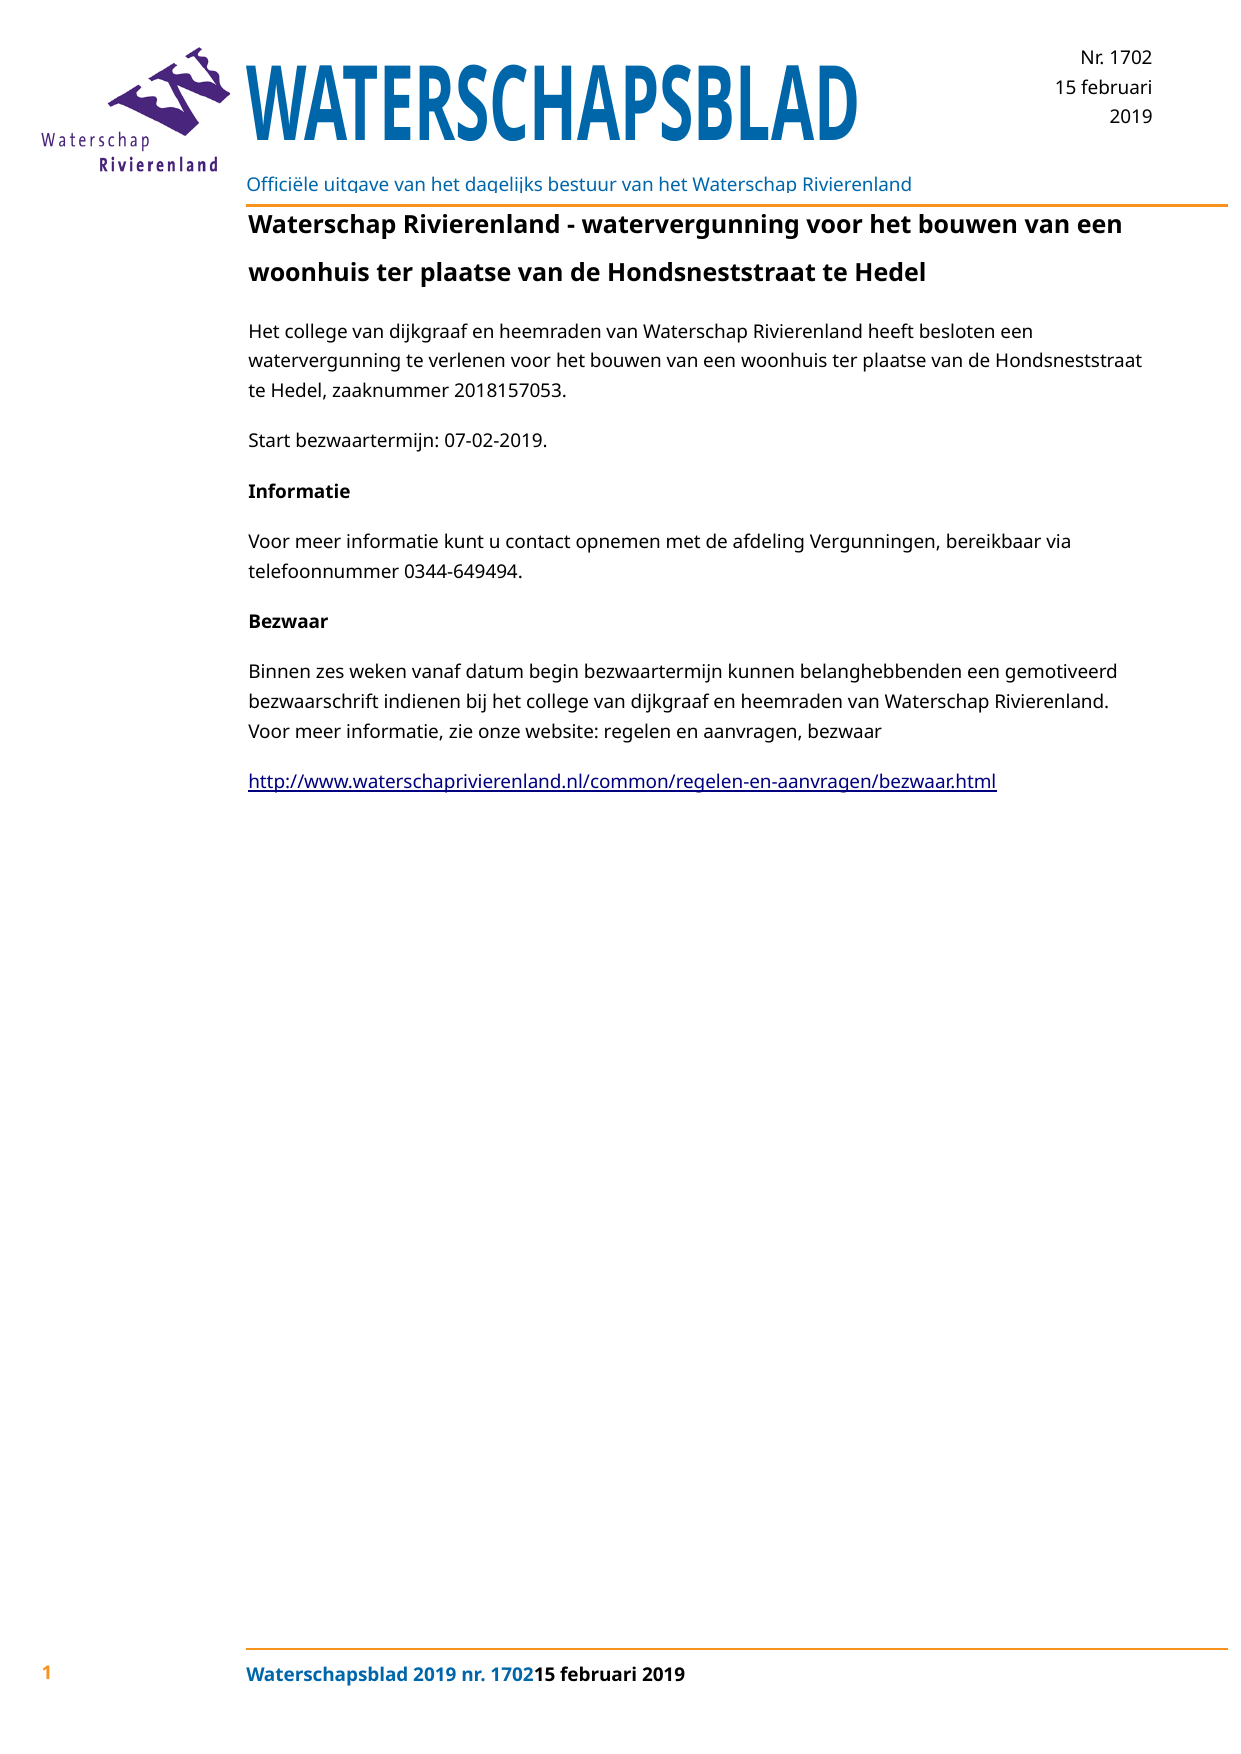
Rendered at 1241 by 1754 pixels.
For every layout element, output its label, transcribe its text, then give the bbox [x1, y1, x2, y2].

text Start bezwaartermijn: 07-02-2019. [248, 427, 1152, 453]
text Voor meer informatie kunt u contact opnemen met de afdeling Vergunningen, bereikbaar via telefoonnummer 0344-649494. [248, 528, 1152, 584]
text http://www.waterschaprivierenland.nl/common/regelen-en-aanvragen/bezwaar.html [248, 768, 1152, 794]
picture [41, 47, 231, 172]
text Het college van dijkgraaf en heemraden van Waterschap Rivierenland heeft besloten een watervergunning te verlenen voor het bouwen van een woonhuis ter plaatse van de Hondsneststraat te Hedel, zaaknummer 2018157053. [248, 318, 1152, 403]
text Binnen zes weken vanaf datum begin bezwaartermijn kunnen belanghebbenden een gemotiveerd bezwaarschrift indienen bij het college van dijkgraaf en heemraden van Waterschap Rivierenland. Voor meer informatie, zie onze website: regelen en aanvragen, bezwaar [248, 659, 1152, 744]
text Waterschap Rivierenland - watervergunning voor het bouwen van een woonhuis ter plaatse van de Hondsneststraat te Hedel [248, 207, 1152, 288]
text Informatie [248, 478, 1152, 504]
text Bezwaar [248, 608, 1152, 634]
